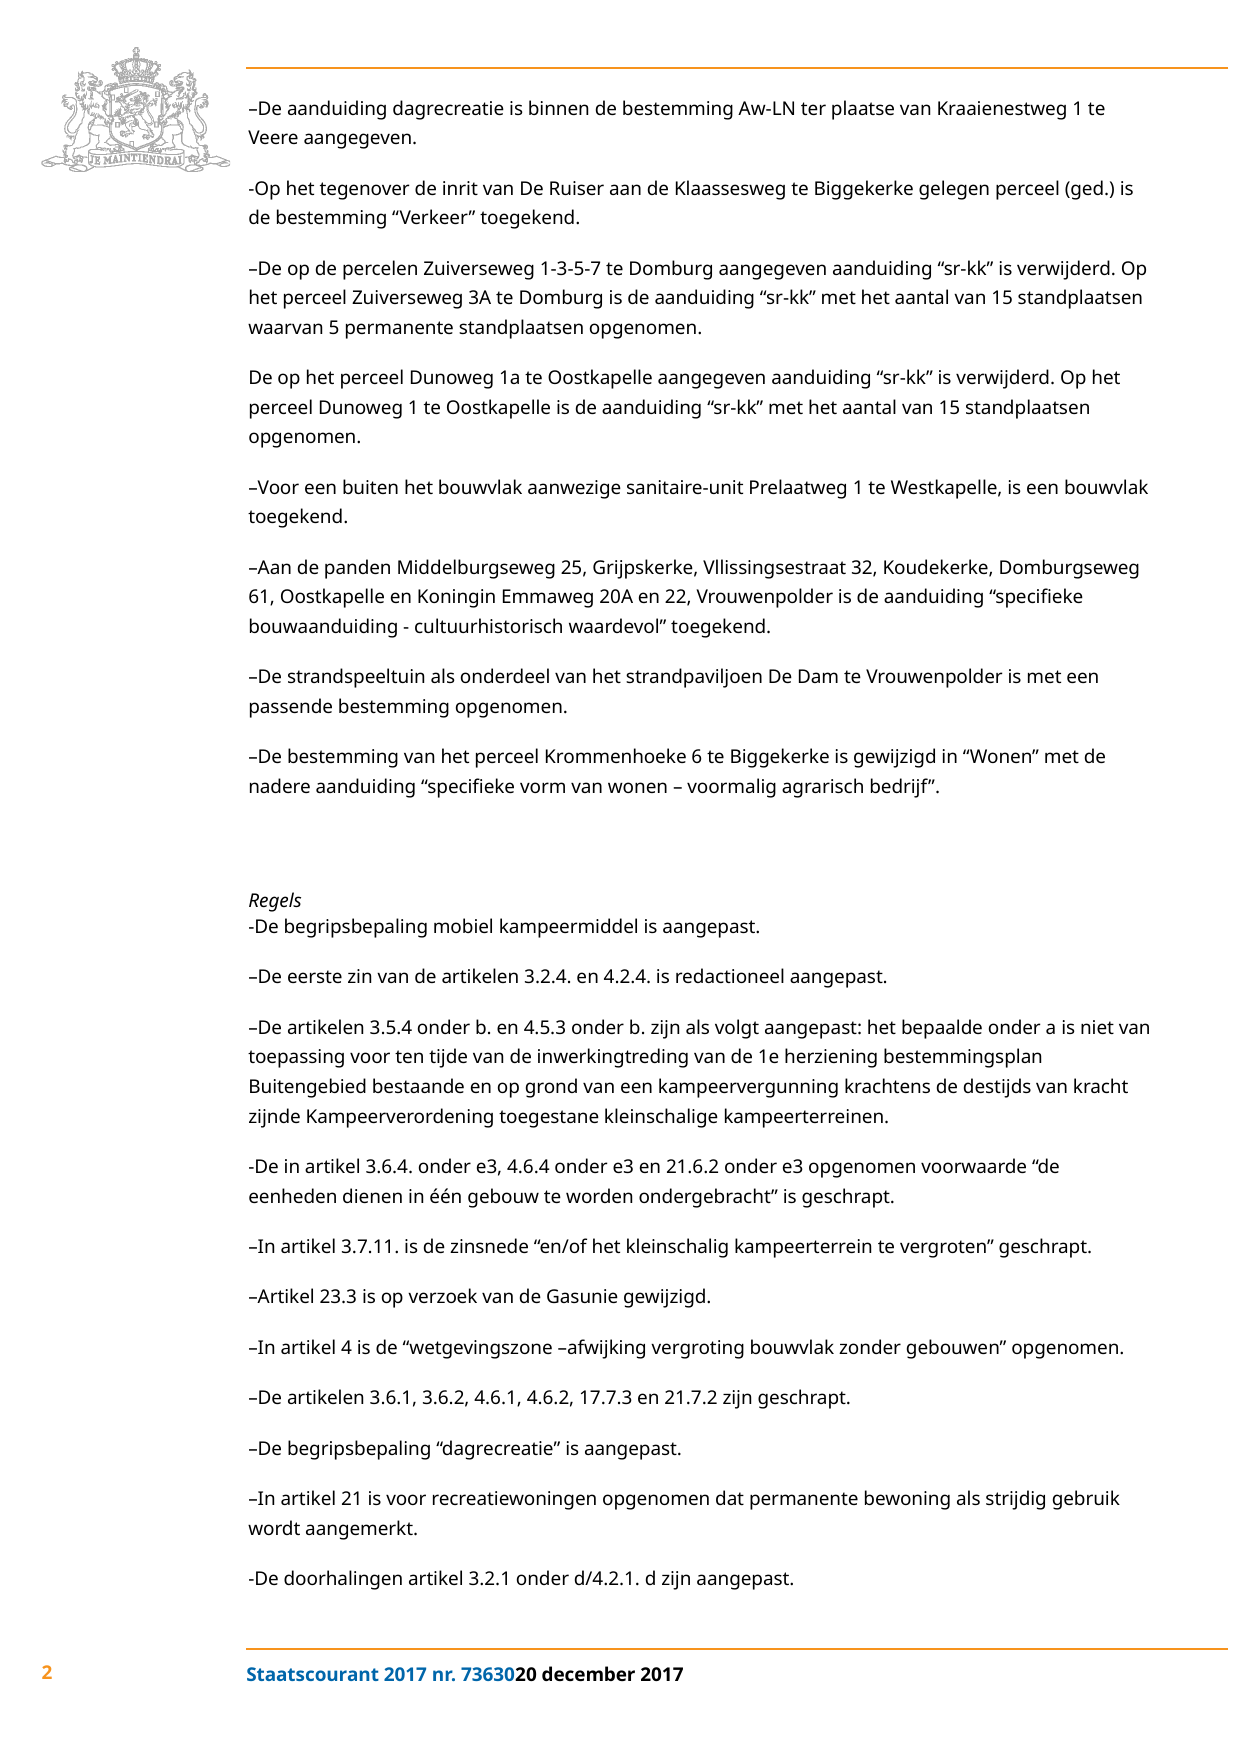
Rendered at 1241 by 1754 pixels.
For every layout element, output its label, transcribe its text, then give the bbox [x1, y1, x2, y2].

text –Artikel 23.3 is op verzoek van de Gasunie gewijzigd. [248, 1284, 1152, 1309]
text -De in artikel 3.6.4. onder e3, 4.6.4 onder e3 en 21.6.2 onder e3 opgenomen voorwaarde “de eenheden dienen in één gebouw te worden ondergebracht” is geschrapt. [248, 1153, 1152, 1208]
text –Voor een buiten het bouwvlak aanwezige sanitaire-unit Prelaatweg 1 te Westkapelle, is een bouwvlak toegekend. [248, 474, 1152, 529]
text -De doorhalingen artikel 3.2.1 onder d/4.2.1. d zijn aangepast. [248, 1565, 1152, 1591]
text –De strandspeeltuin als onderdeel van het strandpaviljoen De Dam te Vrouwenpolder is met een passende bestemming opgenomen. [248, 663, 1152, 719]
text Regels [248, 887, 1152, 913]
text –De bestemming van het perceel Krommenhoeke 6 te Biggekerke is gewijzigd in “Wonen” met de nadere aanduiding “specifieke vorm van wonen – voormalig agrarisch bedrijf”. [248, 743, 1152, 799]
text –De begripsbepaling “dagrecreatie” is aangepast. [248, 1435, 1152, 1461]
text –In artikel 4 is de “wetgevingszone –afwijking vergroting bouwvlak zonder gebouwen” opgenomen. [248, 1334, 1152, 1360]
text -De begripsbepaling mobiel kampeermiddel is aangepast. [248, 913, 1152, 939]
text –De eerste zin van de artikelen 3.2.4. en 4.2.4. is redactioneel aangepast. [248, 964, 1152, 989]
text –In artikel 3.7.11. is de zinsnede “en/of het kleinschalig kampeerterrein te vergroten” geschrapt. [248, 1233, 1152, 1259]
text –De op de percelen Zuiverseweg 1-3-5-7 te Domburg aangegeven aanduiding “sr-kk” is verwijderd. Op het perceel Zuiverseweg 3A te Domburg is de aanduiding “sr-kk” met het aantal van 15 standplaatsen waarvan 5 permanente standplaatsen opgenomen. [248, 255, 1152, 340]
text –De artikelen 3.6.1, 3.6.2, 4.6.1, 4.6.2, 17.7.3 en 21.7.2 zijn geschrapt. [248, 1384, 1152, 1410]
text –De artikelen 3.5.4 onder b. en 4.5.3 onder b. zijn als volgt aangepast: het bepaalde onder a is niet van toepassing voor ten tijde van de inwerkingtreding van de 1e herziening bestemmingsplan Buitengebied bestaande en op grond van een kampeervergunning krachtens de destijds van kracht zijnde Kampeerverordening toegestane kleinschalige kampeerterreinen. [248, 1014, 1152, 1128]
picture [41, 47, 231, 172]
text –Aan de panden Middelburgseweg 25, Grijpskerke, Vllissingsestraat 32, Koudekerke, Domburgseweg 61, Oostkapelle en Koningin Emmaweg 20A en 22, Vrouwenpolder is de aanduiding “specifieke bouwaanduiding - cultuurhistorisch waardevol” toegekend. [248, 554, 1152, 639]
text -Op het tegenover de inrit van De Ruiser aan de Klaassesweg te Biggekerke gelegen perceel (ged.) is de bestemming “Verkeer” toegekend. [248, 175, 1152, 230]
text –De aanduiding dagrecreatie is binnen de bestemming Aw-LN ter plaatse van Kraaienestweg 1 te Veere aangegeven. [248, 95, 1152, 150]
text –In artikel 21 is voor recreatiewoningen opgenomen dat permanente bewoning als strijdig gebruik wordt aangemerkt. [248, 1485, 1152, 1541]
text De op het perceel Dunoweg 1a te Oostkapelle aangegeven aanduiding “sr-kk” is verwijderd. Op het perceel Dunoweg 1 te Oostkapelle is de aanduiding “sr-kk” met het aantal van 15 standplaatsen opgenomen. [248, 364, 1152, 449]
